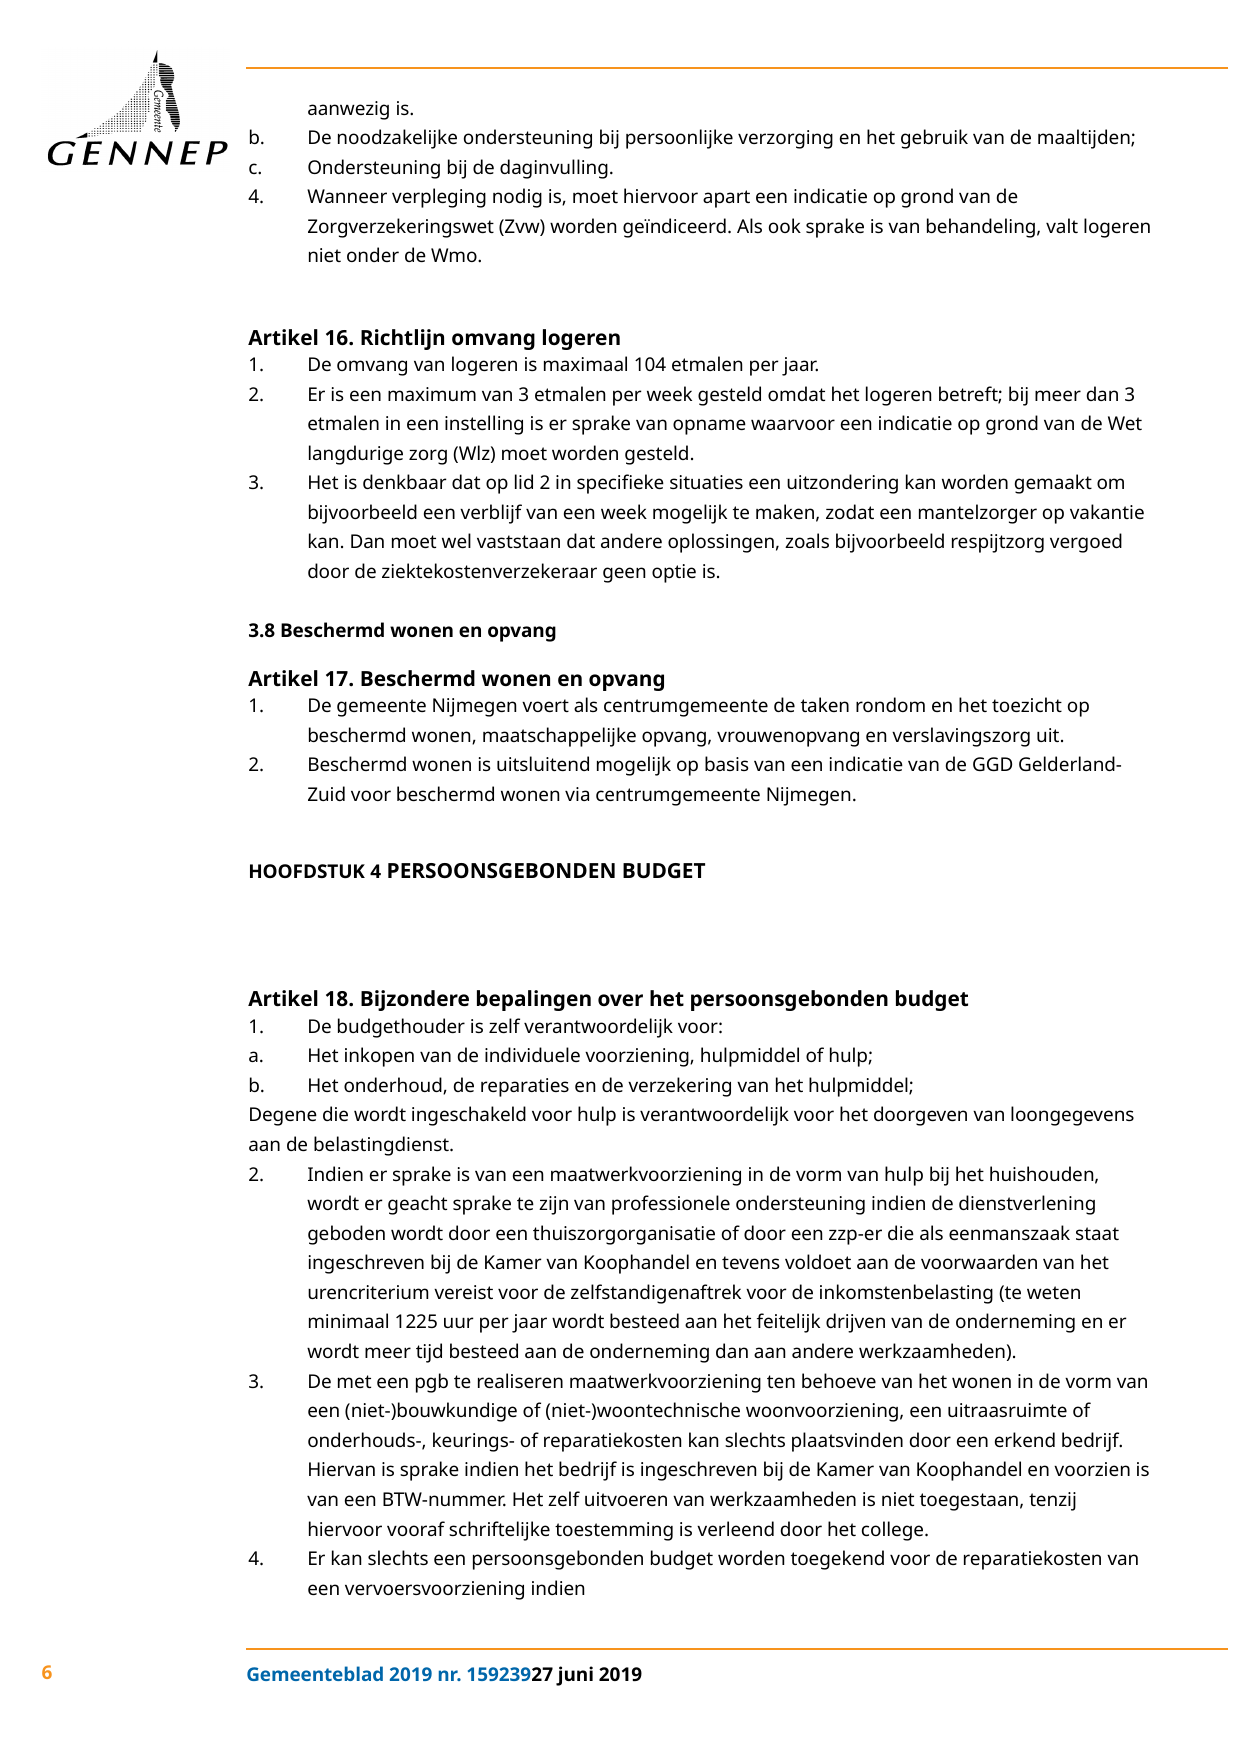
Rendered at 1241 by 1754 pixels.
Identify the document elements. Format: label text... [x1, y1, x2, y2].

list De met een pgb te realiseren maatwerkvoorziening ten behoeve van het wonen in de vorm van een (niet-)bouwkundige of (niet-)woontechnische woonvoorziening, een uitraasruimte of onderhouds-, keurings- of reparatiekosten kan slechts plaatsvinden door een erkend bedrijf. Hiervan is sprake indien het bedrijf is ingeschreven bij de Kamer van Koophandel en voorzien is van een BTW-nummer. Het zelf uitvoeren van werkzaamheden is niet toegestaan, tenzij hiervoor vooraf schriftelijke toestemming is verleend door het college. [248, 1368, 1152, 1542]
text Artikel 17. Beschermd wonen en opvang [248, 664, 1152, 692]
picture [41, 47, 231, 172]
list De budgethouder is zelf verantwoordelijk voor: [248, 1013, 1152, 1039]
text Degene die wordt ingeschakeld voor hulp is verantwoordelijk voor het doorgeven van loongegevens aan de belastingdienst. [248, 1102, 1152, 1157]
list Er kan slechts een persoonsgebonden budget worden toegekend voor de reparatiekosten van een vervoersvoorziening indien [248, 1545, 1152, 1601]
list Het onderhoud, de reparaties en de verzekering van het hulpmiddel; [248, 1072, 1152, 1098]
list Indien er sprake is van een maatwerkvoorziening in de vorm van hulp bij het huishouden, wordt er geacht sprake te zijn van professionele ondersteuning indien de dienstverlening geboden wordt door een thuiszorgorganisatie of door een zzp-er die als eenmanszaak staat ingeschreven bij de Kamer van Koophandel en tevens voldoet aan de voorwaarden van het urencriterium vereist voor de zelfstandigenaftrek voor de inkomstenbelasting (te weten minimaal 1225 uur per jaar wordt besteed aan het feitelijk drijven van de onderneming en er wordt meer tijd besteed aan de onderneming dan aan andere werkzaamheden). [248, 1161, 1152, 1364]
list De omvang van logeren is maximaal 104 etmalen per jaar. [248, 351, 1152, 377]
list Het is denkbaar dat op lid 2 in specifieke situaties een uitzondering kan worden gemaakt om bijvoorbeeld een verblijf van een week mogelijk te maken, zodat een mantelzorger op vakantie kan. Dan moet wel vaststaan dat andere oplossingen, zoals bijvoorbeeld respijtzorg vergoed door de ziektekostenverzekeraar geen optie is. [248, 469, 1152, 584]
list Beschermd wonen is uitsluitend mogelijk op basis van een indicatie van de GGD Gelderland-Zuid voor beschermd wonen via centrumgemeente Nijmegen. [248, 752, 1152, 807]
list Wanneer verpleging nodig is, moet hiervoor apart een indicatie op grond van de Zorgverzekeringswet (Zvw) worden geïndiceerd. Als ook sprake is van behandeling, valt logeren niet onder de Wmo. [248, 183, 1152, 268]
text Artikel 18. Bijzondere bepalingen over het persoonsgebonden budget [248, 984, 1152, 1013]
list Ondersteuning bij de daginvulling. [248, 154, 1152, 180]
text 3.8 Beschermd wonen en opvang [248, 617, 1152, 643]
list aanwezig is. [248, 95, 1152, 121]
list De gemeente Nijmegen voert als centrumgemeente de taken rondom en het toezicht op beschermd wonen, maatschappelijke opvang, vrouwenopvang en verslavingszorg uit. [248, 692, 1152, 748]
list De noodzakelijke ondersteuning bij persoonlijke verzorging en het gebruik van de maaltijden; [248, 124, 1152, 150]
text Artikel 16. Richtlijn omvang logeren [248, 323, 1152, 351]
text HOOFDSTUK 4 PERSOONSGEBONDEN BUDGET [248, 856, 1152, 885]
list Er is een maximum van 3 etmalen per week gesteld omdat het logeren betreft; bij meer dan 3 etmalen in een instelling is er sprake van opname waarvoor een indicatie op grond van de Wet langdurige zorg (Wlz) moet worden gesteld. [248, 381, 1152, 466]
list Het inkopen van de individuele voorziening, hulpmiddel of hulp; [248, 1042, 1152, 1068]
